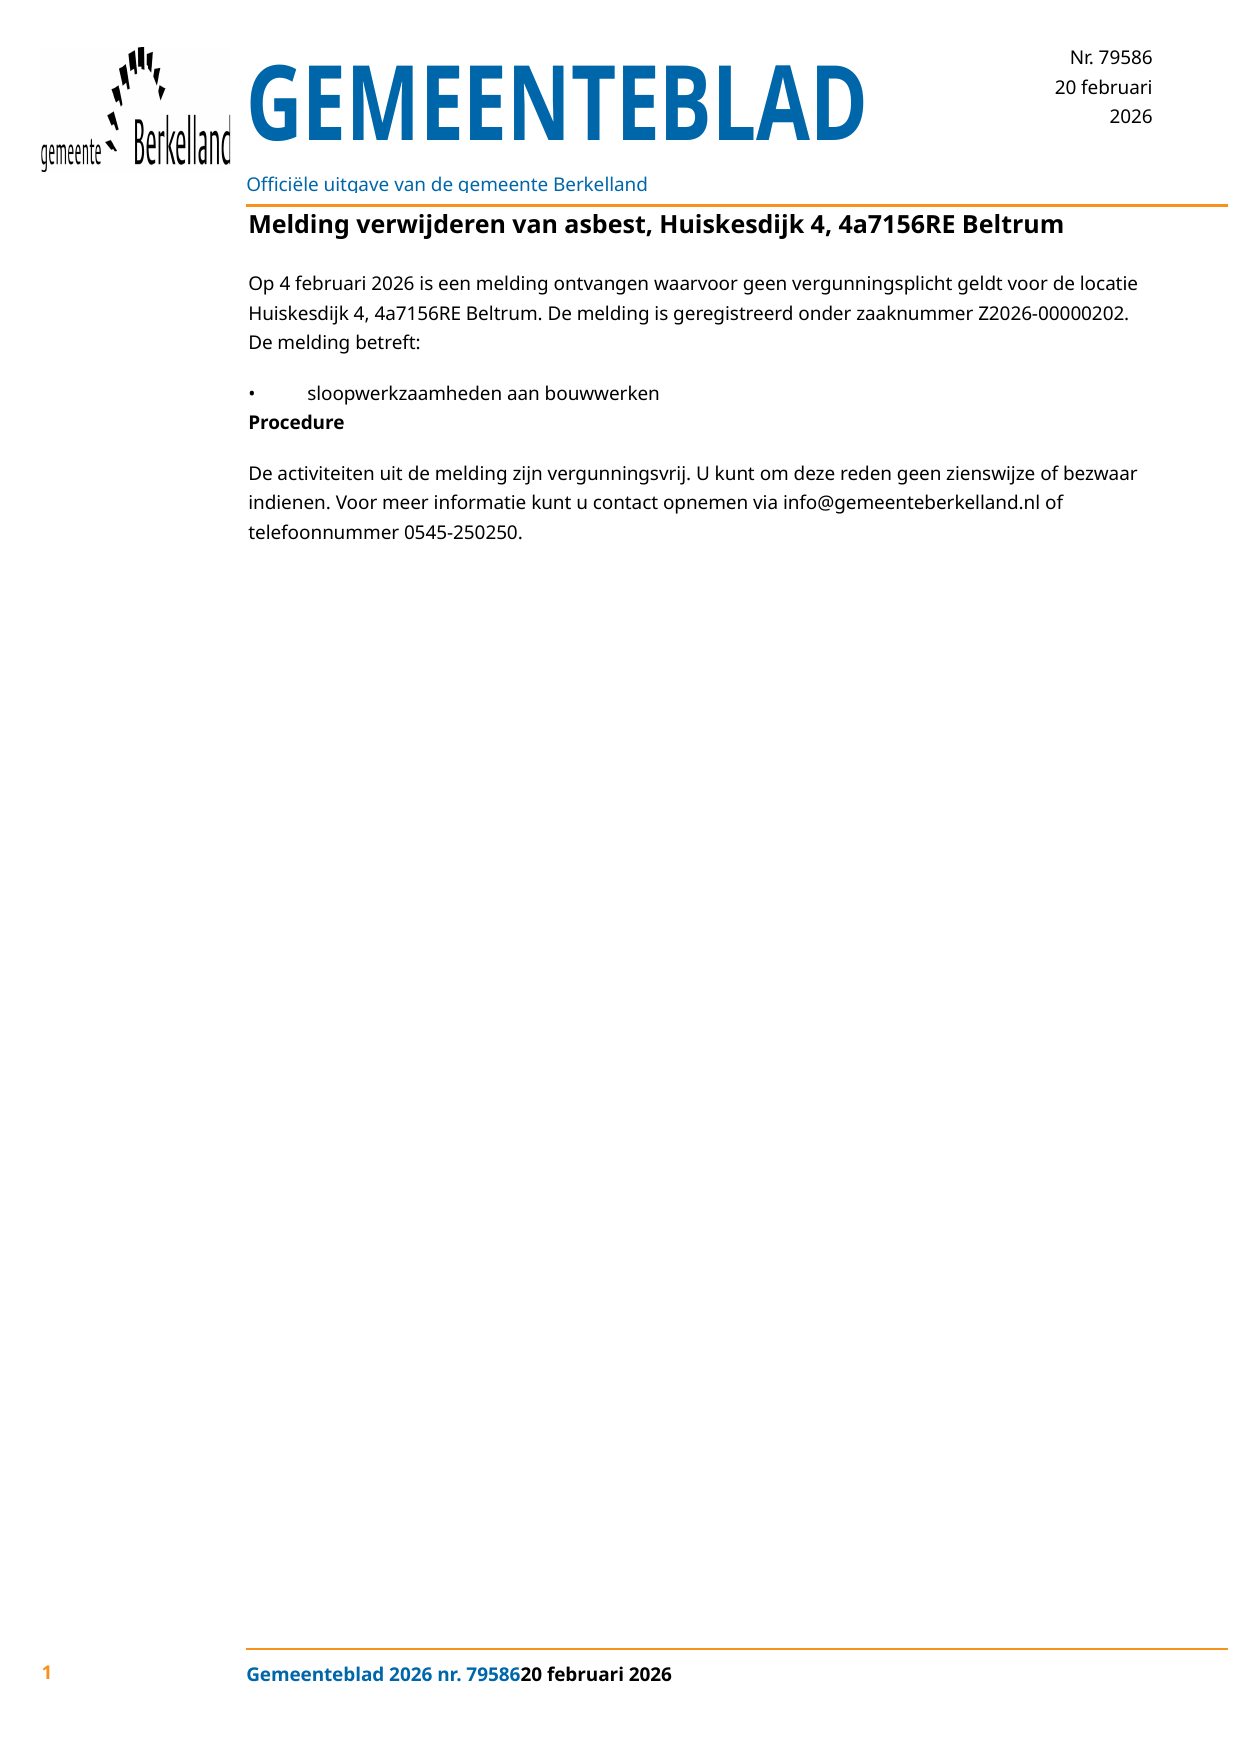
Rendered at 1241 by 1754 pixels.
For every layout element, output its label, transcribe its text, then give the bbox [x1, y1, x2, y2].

text Procedure [248, 409, 1152, 435]
text Melding verwijderen van asbest, Huiskesdijk 4, 4a7156RE Beltrum [248, 207, 1152, 241]
picture [41, 47, 231, 172]
text De activiteiten uit de melding zijn vergunningsvrij. U kunt om deze reden geen zienswijze of bezwaar indienen. Voor meer informatie kunt u contact opnemen via info@gemeenteberkelland.nl of telefoonnummer 0545-250250. [248, 460, 1152, 545]
text Op 4 februari 2026 is een melding ontvangen waarvoor geen vergunningsplicht geldt voor de locatie Huiskesdijk 4, 4a7156RE Beltrum. De melding is geregistreerd onder zaaknummer Z2026-00000202. De melding betreft: [248, 270, 1152, 355]
list sloopwerkzaamheden aan bouwwerken [248, 380, 1152, 406]
